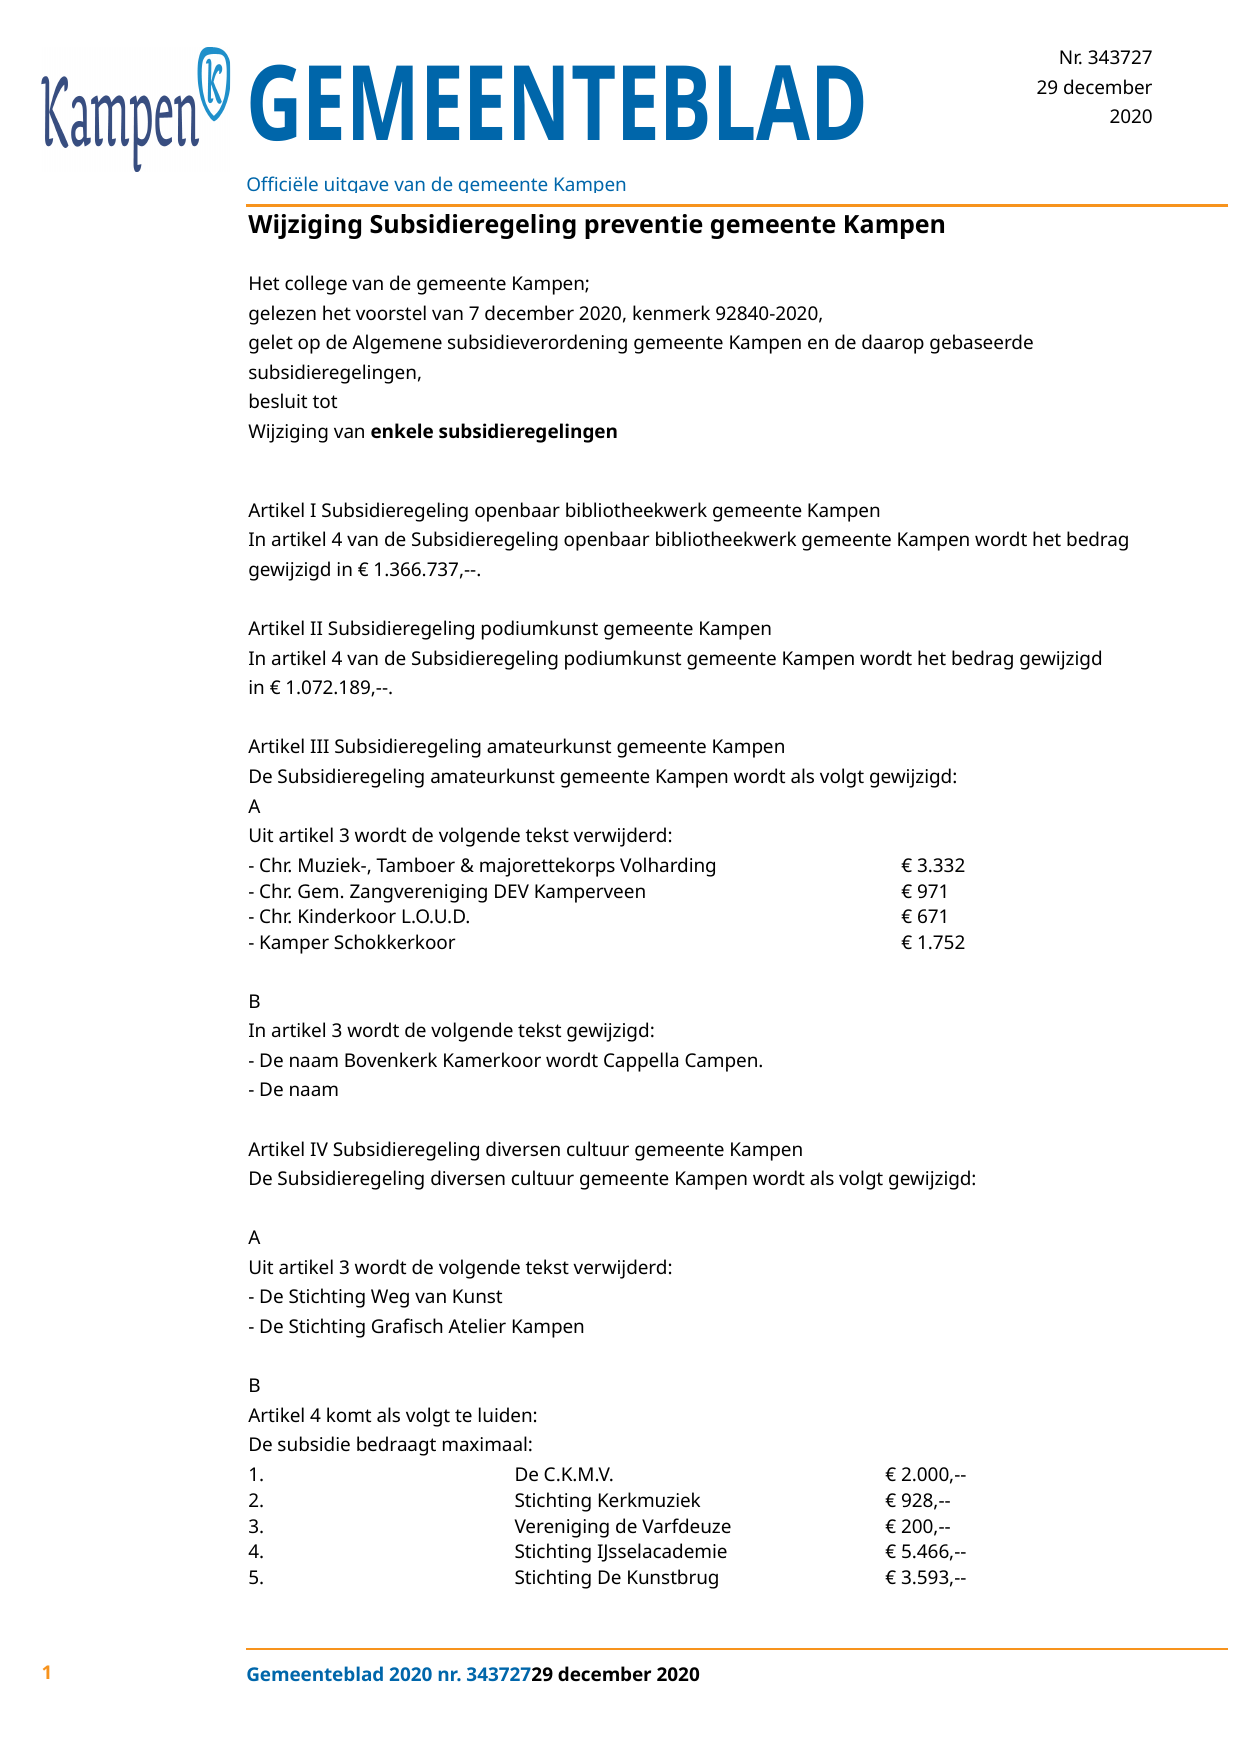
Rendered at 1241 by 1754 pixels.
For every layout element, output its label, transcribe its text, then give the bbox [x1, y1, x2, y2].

text Artikel 4 komt als volgt te luiden: [248, 1402, 1152, 1428]
table_header - Chr. Muziek-, Tamboer & majorettekorps Volharding [248, 852, 901, 878]
text subsidieregelingen, [248, 359, 1152, 385]
table_cell 4. [248, 1539, 514, 1564]
table_cell 3. [248, 1513, 514, 1538]
text gelet op de Algemene subsidieverordening gemeente Kampen en de daarop gebaseerde [248, 329, 1152, 355]
table_header € 3.332 [901, 852, 1152, 878]
table_cell 2. [248, 1487, 514, 1513]
text In artikel 4 van de Subsidieregeling openbaar bibliotheekwerk gemeente Kampen wordt het bedrag gewijzigd in € 1.366.737,--. [248, 527, 1152, 582]
text - De Stichting Grafisch Atelier Kampen [248, 1313, 1152, 1339]
text Het college van de gemeente Kampen; [248, 270, 1152, 296]
table_cell Stichting De Kunstbrug [514, 1564, 885, 1590]
table_cell € 971 [901, 878, 1152, 904]
table_cell € 928,-- [885, 1487, 1152, 1513]
text Artikel IV Subsidieregeling diversen cultuur gemeente Kampen [248, 1136, 1152, 1162]
table_cell € 3.593,-- [885, 1564, 1152, 1590]
table_cell Stichting Kerkmuziek [514, 1487, 885, 1513]
table_cell - Chr. Gem. Zangvereniging DEV Kamperveen [248, 878, 901, 904]
text B [248, 1372, 1152, 1398]
table_header € 2.000,-- [885, 1461, 1152, 1487]
text in € 1.072.189,--. [248, 674, 1152, 700]
text Uit artikel 3 wordt de volgende tekst verwijderd: [248, 822, 1152, 848]
table_cell € 671 [901, 904, 1152, 929]
text In artikel 4 van de Subsidieregeling podiumkunst gemeente Kampen wordt het bedrag gewijzigd [248, 645, 1152, 671]
text In artikel 3 wordt de volgende tekst gewijzigd: [248, 1017, 1152, 1043]
text - De Stichting Weg van Kunst [248, 1284, 1152, 1309]
text Artikel II Subsidieregeling podiumkunst gemeente Kampen [248, 615, 1152, 641]
text gelezen het voorstel van 7 december 2020, kenmerk 92840-2020, [248, 300, 1152, 326]
table_cell - Chr. Kinderkoor L.O.U.D. [248, 904, 901, 929]
text A [248, 793, 1152, 819]
table_cell € 5.466,-- [885, 1539, 1152, 1564]
text B [248, 988, 1152, 1014]
text De Subsidieregeling diversen cultuur gemeente Kampen wordt als volgt gewijzigd: [248, 1165, 1152, 1191]
table_cell Vereniging de Varfdeuze [514, 1513, 885, 1538]
table_cell € 1.752 [901, 929, 1152, 955]
table_cell Stichting IJsselacademie [514, 1539, 885, 1564]
text A [248, 1224, 1152, 1250]
table_header 1. [248, 1461, 514, 1487]
text Wijziging Subsidieregeling preventie gemeente Kampen [248, 207, 1152, 241]
text Artikel III Subsidieregeling amateurkunst gemeente Kampen [248, 734, 1152, 759]
text De subsidie bedraagt maximaal: [248, 1432, 1152, 1457]
table_cell 5. [248, 1564, 514, 1590]
picture [41, 47, 231, 172]
text Wijziging van enkele subsidieregelingen [248, 418, 1152, 444]
text De Subsidieregeling amateurkunst gemeente Kampen wordt als volgt gewijzigd: [248, 763, 1152, 789]
table_cell € 200,-- [885, 1513, 1152, 1538]
table_header De C.K.M.V. [514, 1461, 885, 1487]
text - De naam Bovenkerk Kamerkoor wordt Cappella Campen. [248, 1047, 1152, 1073]
text besluit tot [248, 389, 1152, 414]
table_cell - Kamper Schokkerkoor [248, 929, 901, 955]
text Artikel I Subsidieregeling openbaar bibliotheekwerk gemeente Kampen [248, 497, 1152, 523]
text - De naam [248, 1077, 1152, 1102]
text Uit artikel 3 wordt de volgende tekst verwijderd: [248, 1254, 1152, 1280]
